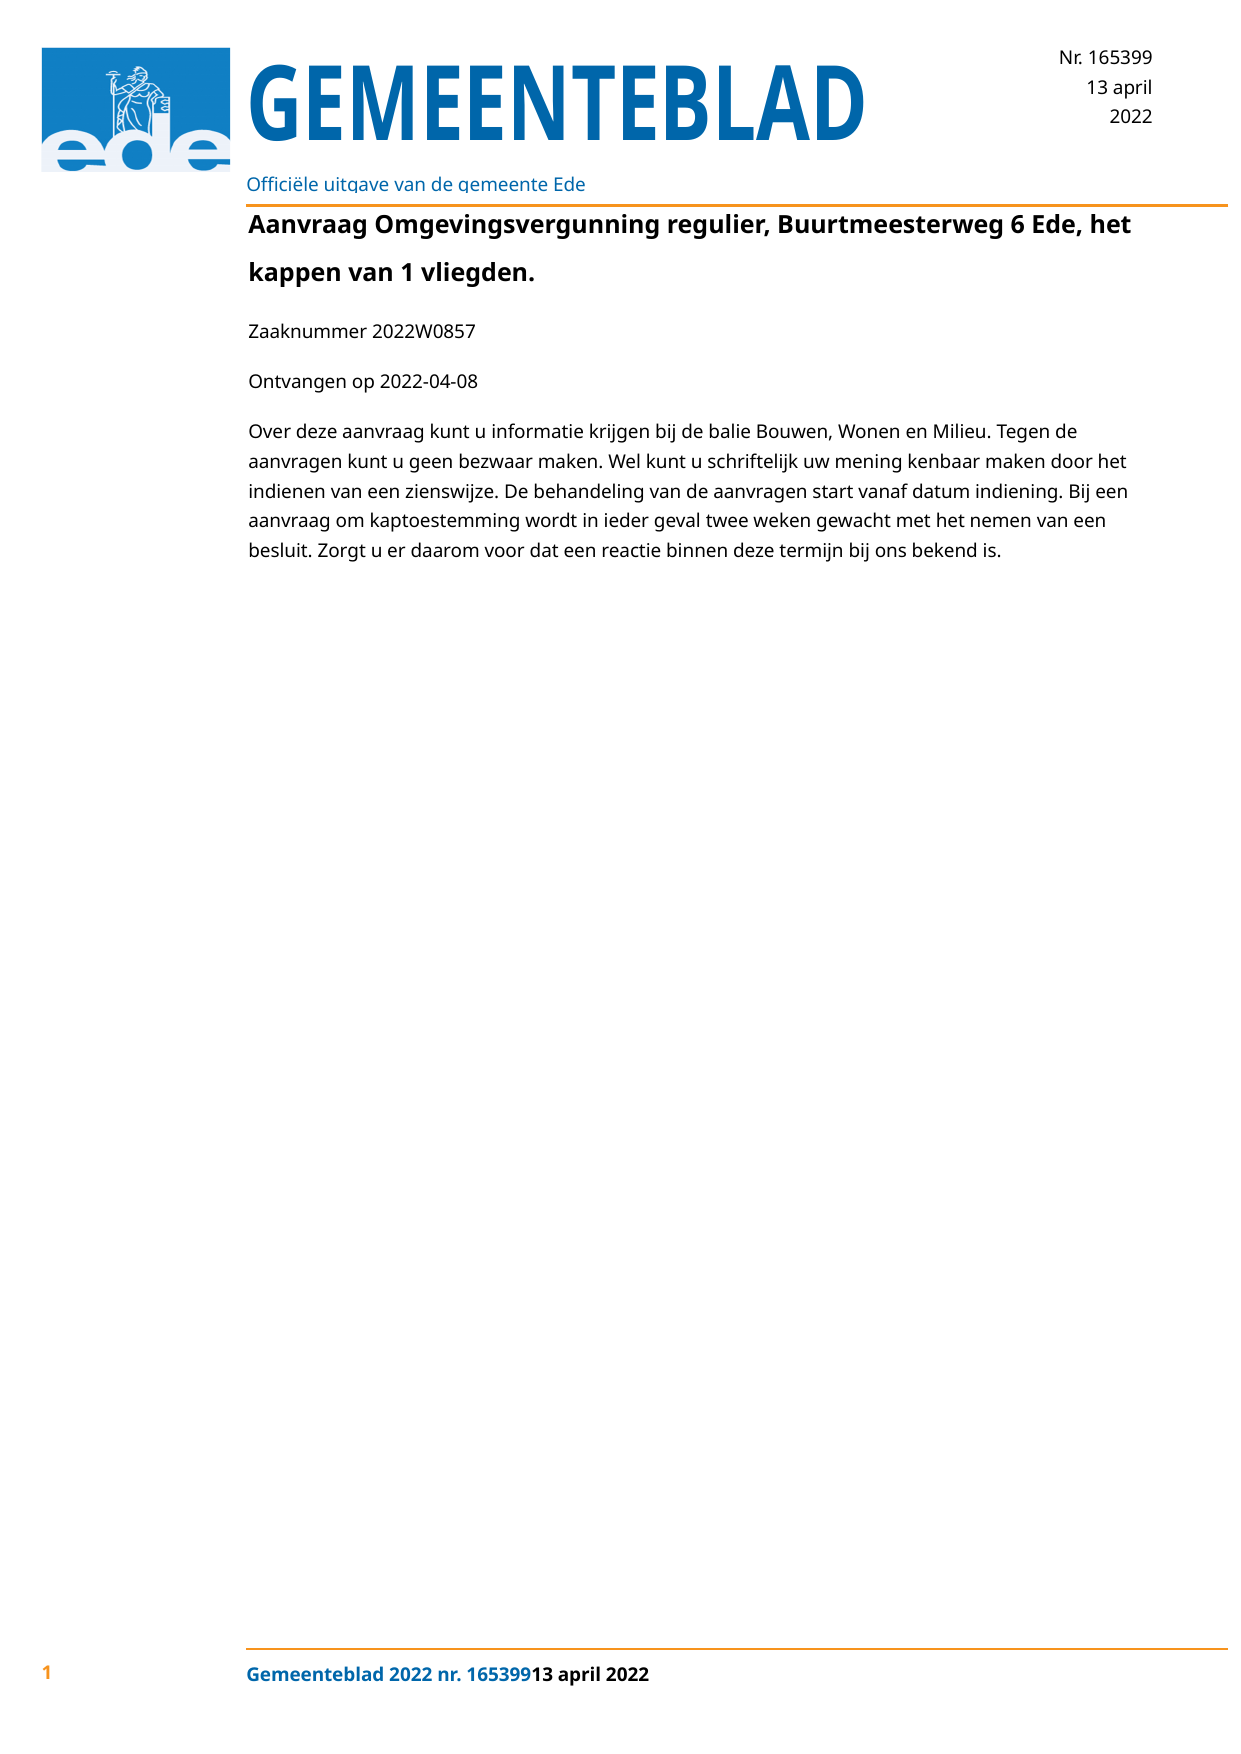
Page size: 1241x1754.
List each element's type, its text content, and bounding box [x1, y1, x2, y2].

picture [41, 47, 231, 172]
text Zaaknummer 2022W0857 [248, 318, 1152, 344]
text Aanvraag Omgevingsvergunning regulier, Buurtmeesterweg 6 Ede, het kappen van 1 vliegden. [248, 207, 1152, 288]
text Over deze aanvraag kunt u informatie krijgen bij de balie Bouwen, Wonen en Milieu. Tegen de aanvragen kunt u geen bezwaar maken. Wel kunt u schriftelijk uw mening kenbaar maken door het indienen van een zienswijze. De behandeling van de aanvragen start vanaf datum indiening. Bij een aanvraag om kaptoestemming wordt in ieder geval twee weken gewacht met het nemen van een besluit. Zorgt u er daarom voor dat een reactie binnen deze termijn bij ons bekend is. [248, 419, 1152, 563]
text Ontvangen op 2022-04-08 [248, 368, 1152, 394]
